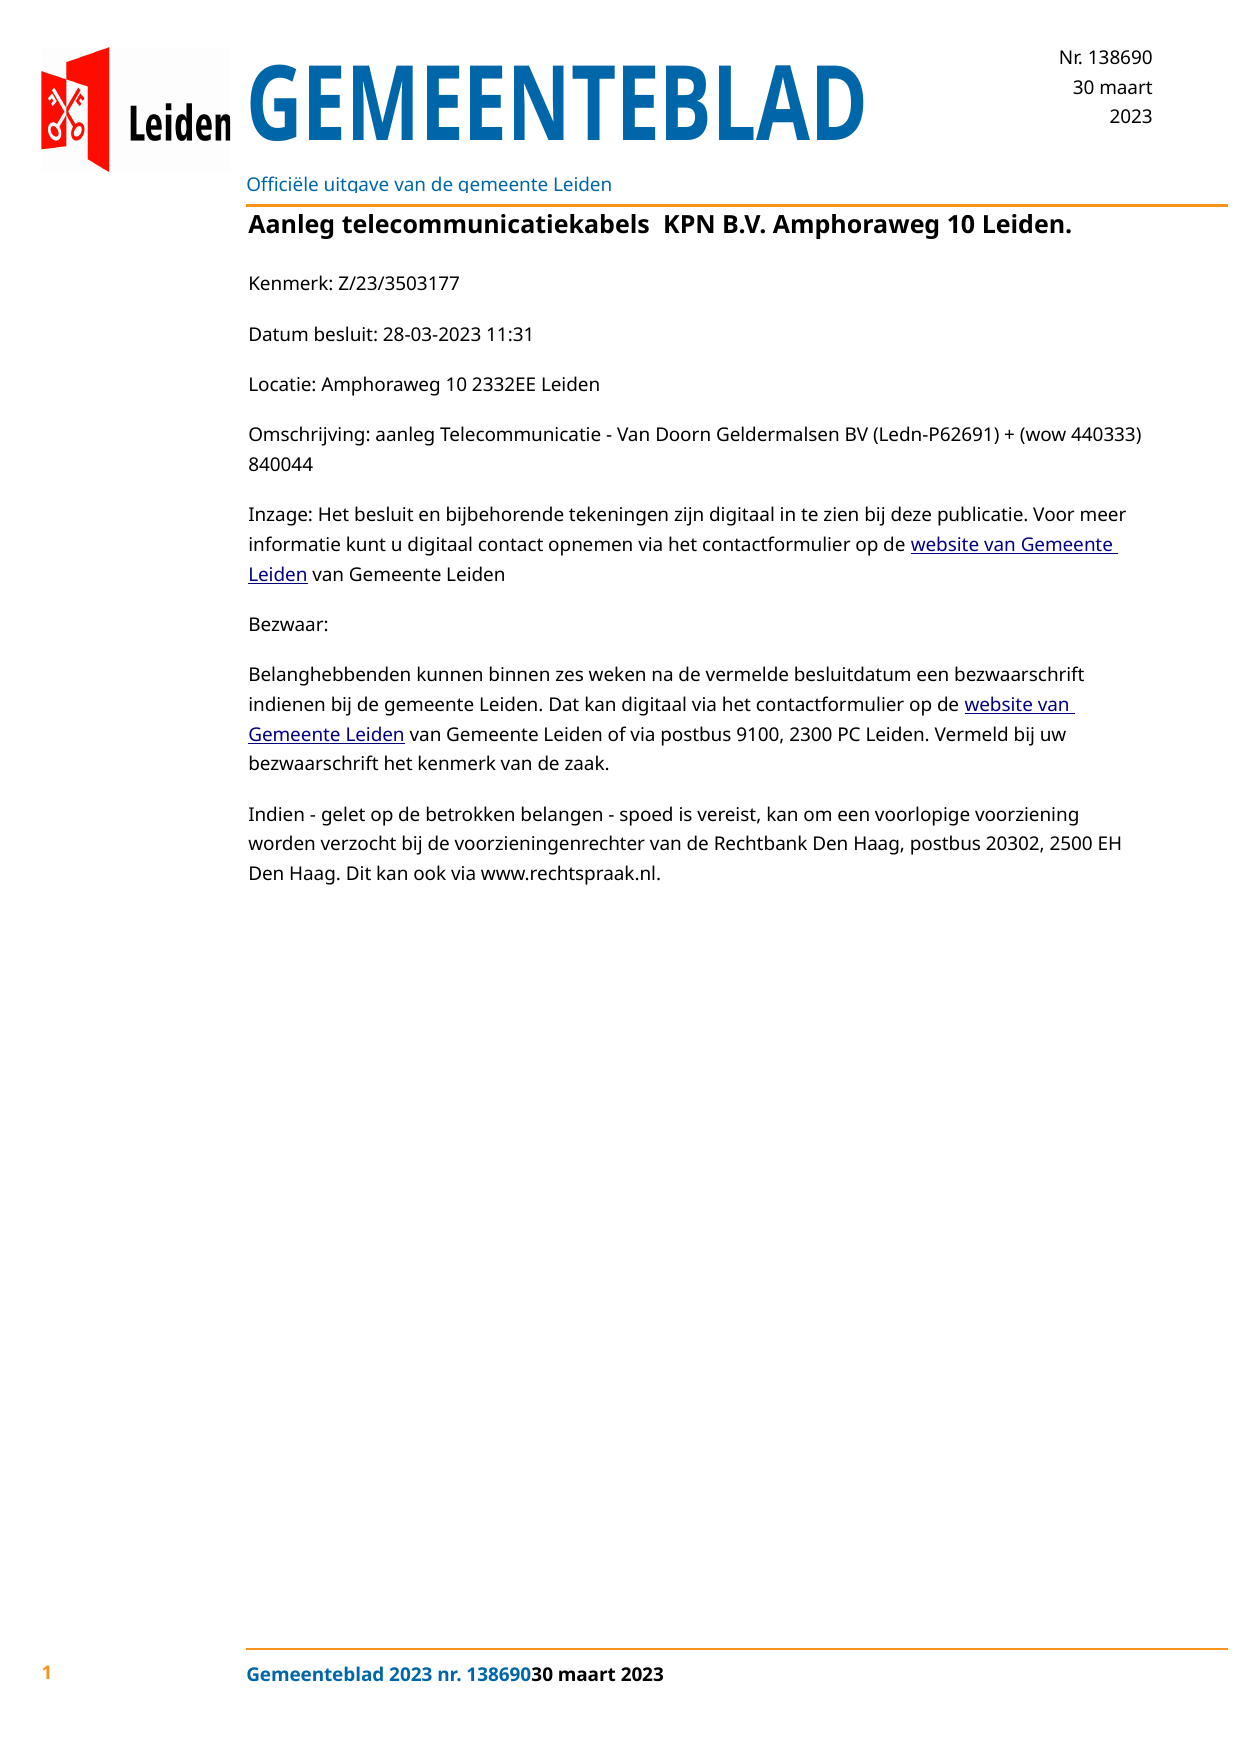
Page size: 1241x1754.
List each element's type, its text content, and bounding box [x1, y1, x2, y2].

text Kenmerk: Z/23/3503177 [248, 270, 1152, 296]
text Aanleg telecommunicatiekabels KPN B.V. Amphoraweg 10 Leiden. [248, 207, 1152, 241]
text Belanghebbenden kunnen binnen zes weken na de vermelde besluitdatum een bezwaarschrift indienen bij de gemeente Leiden. Dat kan digitaal via het contactformulier op de website van Gemeente Leiden van Gemeente Leiden of via postbus 9100, 2300 PC Leiden. Vermeld bij uw bezwaarschrift het kenmerk van de zaak. [248, 662, 1152, 776]
text Datum besluit: 28-03-2023 11:31 [248, 321, 1152, 346]
text Indien - gelet op de betrokken belangen - spoed is vereist, kan om een voorlopige voorziening worden verzocht bij de voorzieningenrechter van de Rechtbank Den Haag, postbus 20302, 2500 EH Den Haag. Dit kan ook via www.rechtspraak.nl. [248, 801, 1152, 886]
text Bezwaar: [248, 611, 1152, 637]
text Omschrijving: aanleg Telecommunicatie - Van Doorn Geldermalsen BV (Ledn-P62691) + (wow 440333) 840044 [248, 422, 1152, 477]
text Inzage: Het besluit en bijbehorende tekeningen zijn digitaal in te zien bij deze publicatie. Voor meer informatie kunt u digitaal contact opnemen via het contactformulier op de website van Gemeente Leiden van Gemeente Leiden [248, 502, 1152, 586]
picture [41, 47, 231, 172]
text Locatie: Amphoraweg 10 2332EE Leiden [248, 371, 1152, 397]
